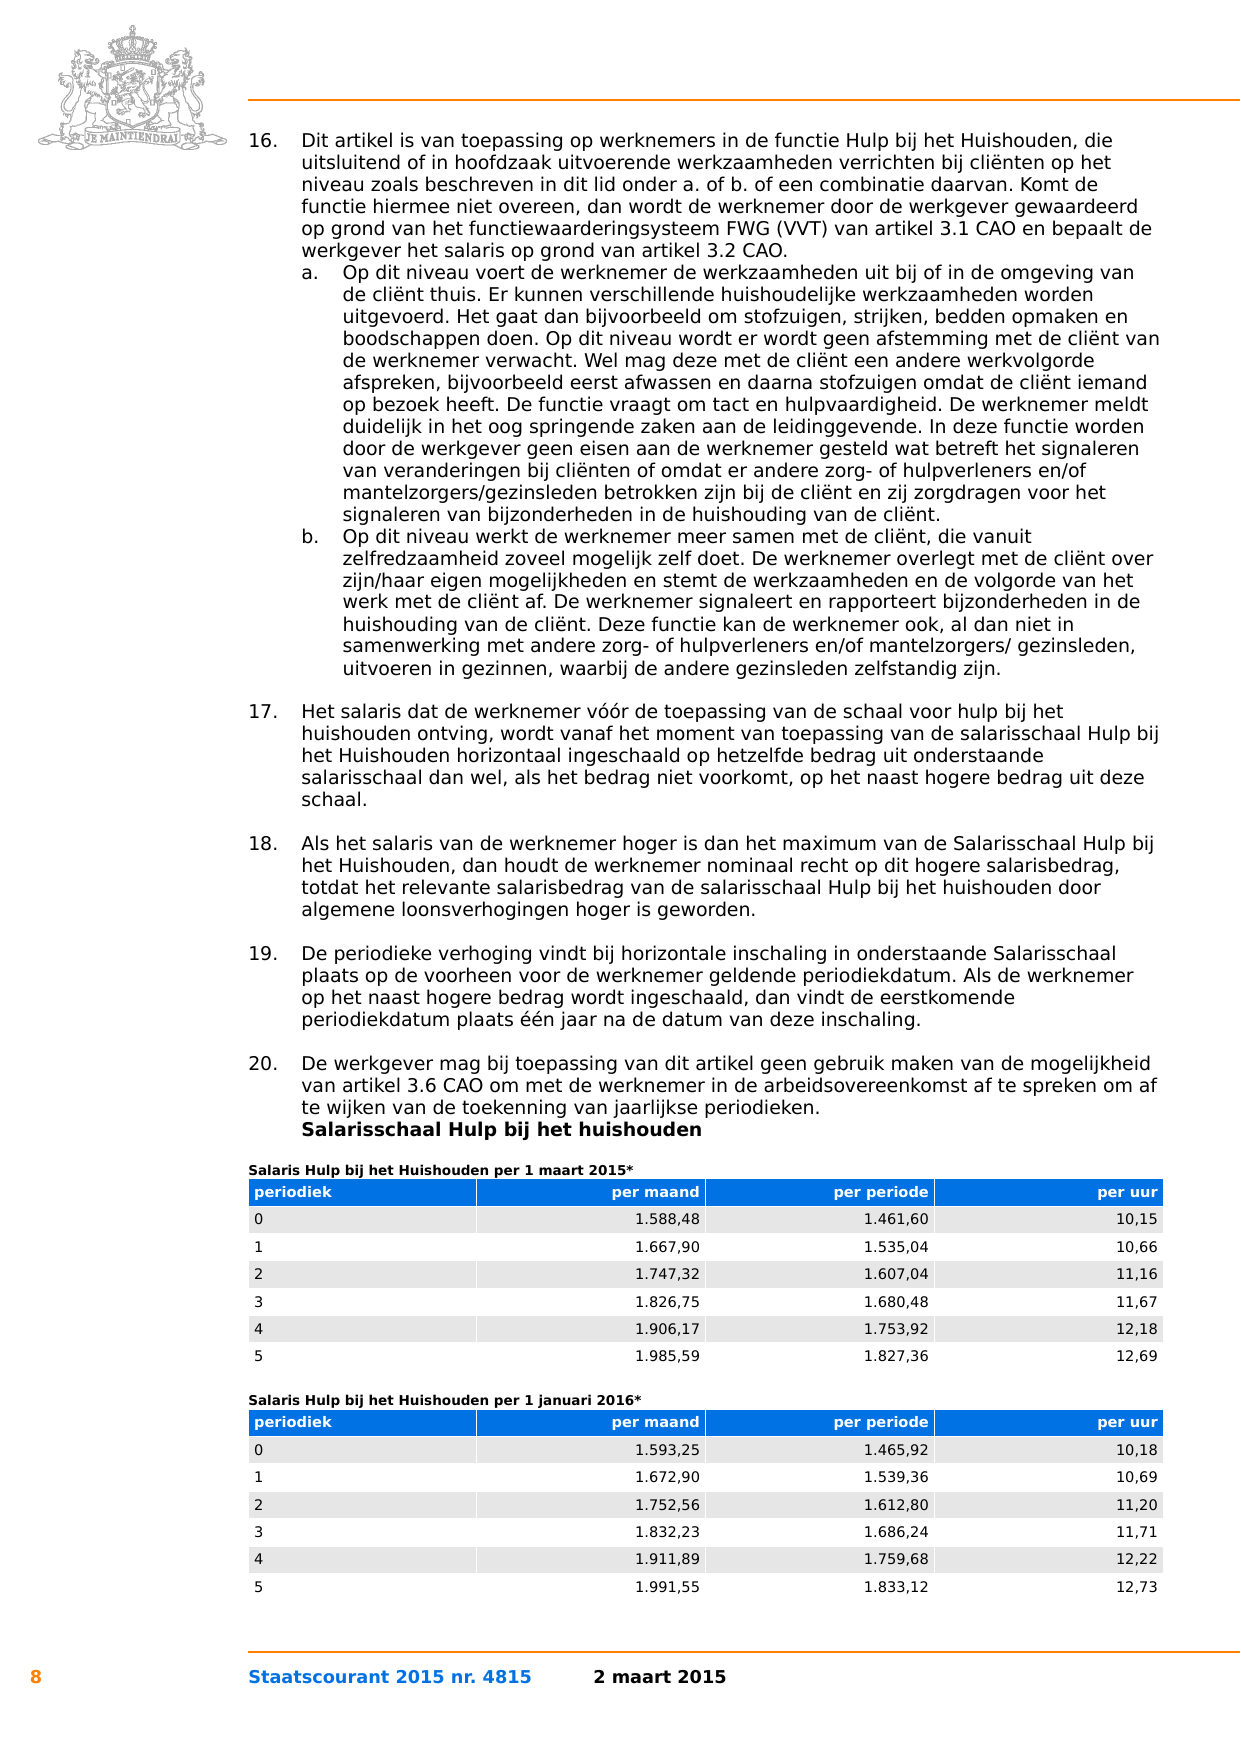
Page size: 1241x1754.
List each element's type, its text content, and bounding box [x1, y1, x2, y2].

table_cell periodiek [249, 1410, 476, 1436]
table_cell 1.906,17 [477, 1316, 705, 1342]
text 18. Als het salaris van de werknemer hoger is dan het maximum van de Salarisschaal Hulp bij het Huishouden, dan houdt de werknemer nominaal recht op dit hogere salarisbedrag, totdat het relevante salarisbedrag van de salarisschaal Hulp bij het huishouden door algemene loonsverhogingen hoger is geworden. [248, 833, 1163, 921]
table_cell 2 [249, 1261, 476, 1288]
table_cell 11,20 [935, 1492, 1163, 1518]
table_cell 1.747,32 [477, 1261, 705, 1288]
table_cell 10,18 [935, 1437, 1163, 1463]
table_cell 1.680,48 [706, 1289, 934, 1315]
table_header Salaris Hulp bij het Huishouden per 1 maart 2015* [248, 1163, 1163, 1178]
table_cell periodiek [249, 1179, 476, 1206]
table_cell 10,15 [935, 1207, 1163, 1233]
table_cell 5 [249, 1344, 476, 1370]
table_cell 11,16 [935, 1261, 1163, 1288]
text Salarisschaal Hulp bij het huishouden [301, 1118, 1163, 1141]
table_cell 1.465,92 [706, 1437, 934, 1463]
text a. Op dit niveau voert de werknemer de werkzaamheden uit bij of in de omgeving van de cliënt thuis. Er kunnen verschillende huishoudelijke werkzaamheden worden uitgevoerd. Het gaat dan bijvoorbeeld om stofzuigen, strijken, bedden opmaken en boodschappen doen. Op dit niveau wordt er wordt geen afstemming met de cliënt van de werknemer verwacht. Wel mag deze met de cliënt een andere werkvolgorde afspreken, bijvoorbeeld eerst afwassen en daarna stofzuigen omdat de cliënt iemand op bezoek heeft. De functie vraagt om tact en hulpvaardigheid. De werknemer meldt duidelijk in het oog springende zaken aan de leidinggevende. In deze functie worden door de werkgever geen eisen aan de werknemer gesteld wat betreft het signaleren van veranderingen bij cliënten of omdat er andere zorg- of hulpverleners en/of mantelzorgers/gezinsleden betrokken zijn bij de cliënt en zij zorgdragen voor het signaleren van bijzonderheden in de huishouding van de cliënt. [301, 262, 1163, 526]
table_cell 1.759,68 [706, 1547, 934, 1573]
table_cell 2 [249, 1492, 476, 1518]
table_cell 1 [249, 1234, 476, 1260]
table_cell 1.667,90 [477, 1234, 705, 1260]
table_cell per maand [477, 1179, 705, 1206]
table_cell 1.985,59 [477, 1344, 705, 1370]
table_header Salaris Hulp bij het Huishouden per 1 januari 2016* [248, 1393, 1163, 1408]
table_cell 4 [249, 1316, 476, 1342]
table_cell 1.672,90 [477, 1464, 705, 1491]
table_cell 1.686,24 [706, 1519, 934, 1546]
table_cell 1.826,75 [477, 1289, 705, 1315]
table_cell 3 [249, 1519, 476, 1546]
table_cell 1.593,25 [477, 1437, 705, 1463]
table_cell per uur [935, 1179, 1163, 1206]
table_cell 1.588,48 [477, 1207, 705, 1233]
table_cell 1.612,80 [706, 1492, 934, 1518]
table_cell 0 [249, 1207, 476, 1233]
table_cell 1.535,04 [706, 1234, 934, 1260]
table_cell 1 [249, 1464, 476, 1491]
table_cell 1.911,89 [477, 1547, 705, 1573]
table_cell 1.607,04 [706, 1261, 934, 1288]
text 20. De werkgever mag bij toepassing van dit artikel geen gebruik maken van de mogelijkheid van artikel 3.6 CAO om met de werknemer in de arbeidsovereenkomst af te spreken om af te wijken van de toekenning van jaarlijkse periodieken. [248, 1053, 1163, 1118]
table_cell 1.991,55 [477, 1574, 705, 1600]
table_cell 11,67 [935, 1289, 1163, 1315]
table_cell 1.539,36 [706, 1464, 934, 1491]
text 17. Het salaris dat de werknemer vóór de toepassing van de schaal voor hulp bij het huishouden ontving, wordt vanaf het moment van toepassing van de salarisschaal Hulp bij het Huishouden horizontaal ingeschaald op hetzelfde bedrag uit onderstaande salarisschaal dan wel, als het bedrag niet voorkomt, op het naast hogere bedrag uit deze schaal. [248, 701, 1163, 811]
table_cell 5 [249, 1574, 476, 1600]
table_cell 12,73 [935, 1574, 1163, 1600]
table_cell 1.753,92 [706, 1316, 934, 1342]
table_cell 4 [249, 1547, 476, 1573]
table_cell 3 [249, 1289, 476, 1315]
table_cell 11,71 [935, 1519, 1163, 1546]
table_cell 12,18 [935, 1316, 1163, 1342]
table_cell 1.832,23 [477, 1519, 705, 1546]
table_cell 10,69 [935, 1464, 1163, 1491]
table_cell 0 [249, 1437, 476, 1463]
table_cell 1.461,60 [706, 1207, 934, 1233]
text 19. De periodieke verhoging vindt bij horizontale inschaling in onderstaande Salarisschaal plaats op de voorheen voor de werknemer geldende periodiekdatum. Als de werknemer op het naast hogere bedrag wordt ingeschaald, dan vindt de eerstkomende periodiekdatum plaats één jaar na de datum van deze inschaling. [248, 943, 1163, 1031]
text 16. Dit artikel is van toepassing op werknemers in de functie Hulp bij het Huishouden, die uitsluitend of in hoofdzaak uitvoerende werkzaamheden verrichten bij cliënten op het niveau zoals beschreven in dit lid onder a. of b. of een combinatie daarvan. Komt de functie hiermee niet overeen, dan wordt de werknemer door de werkgever gewaardeerd op grond van het functiewaarderingsysteem FWG (VVT) van artikel 3.1 CAO en bepaalt de werkgever het salaris op grond van artikel 3.2 CAO. [248, 130, 1163, 262]
table_cell 1.827,36 [706, 1344, 934, 1370]
table_cell per periode [706, 1410, 934, 1436]
table_cell per periode [706, 1179, 934, 1206]
table_cell 1.833,12 [706, 1574, 934, 1600]
table_cell 1.752,56 [477, 1492, 705, 1518]
table_cell 10,66 [935, 1234, 1163, 1260]
table_cell 12,22 [935, 1547, 1163, 1573]
table_cell per uur [935, 1410, 1163, 1436]
table_cell 12,69 [935, 1344, 1163, 1370]
picture [38, 25, 227, 150]
table_cell per maand [477, 1410, 705, 1436]
text b. Op dit niveau werkt de werknemer meer samen met de cliënt, die vanuit zelfredzaamheid zoveel mogelijk zelf doet. De werknemer overlegt met de cliënt over zijn/haar eigen mogelijkheden en stemt de werkzaamheden en de volgorde van het werk met de cliënt af. De werknemer signaleert en rapporteert bijzonderheden in de huishouding van de cliënt. Deze functie kan de werknemer ook, al dan niet in samenwerking met andere zorg- of hulpverleners en/of mantelzorgers/ gezinsleden, uitvoeren in gezinnen, waarbij de andere gezinsleden zelfstandig zijn. [301, 526, 1163, 679]
